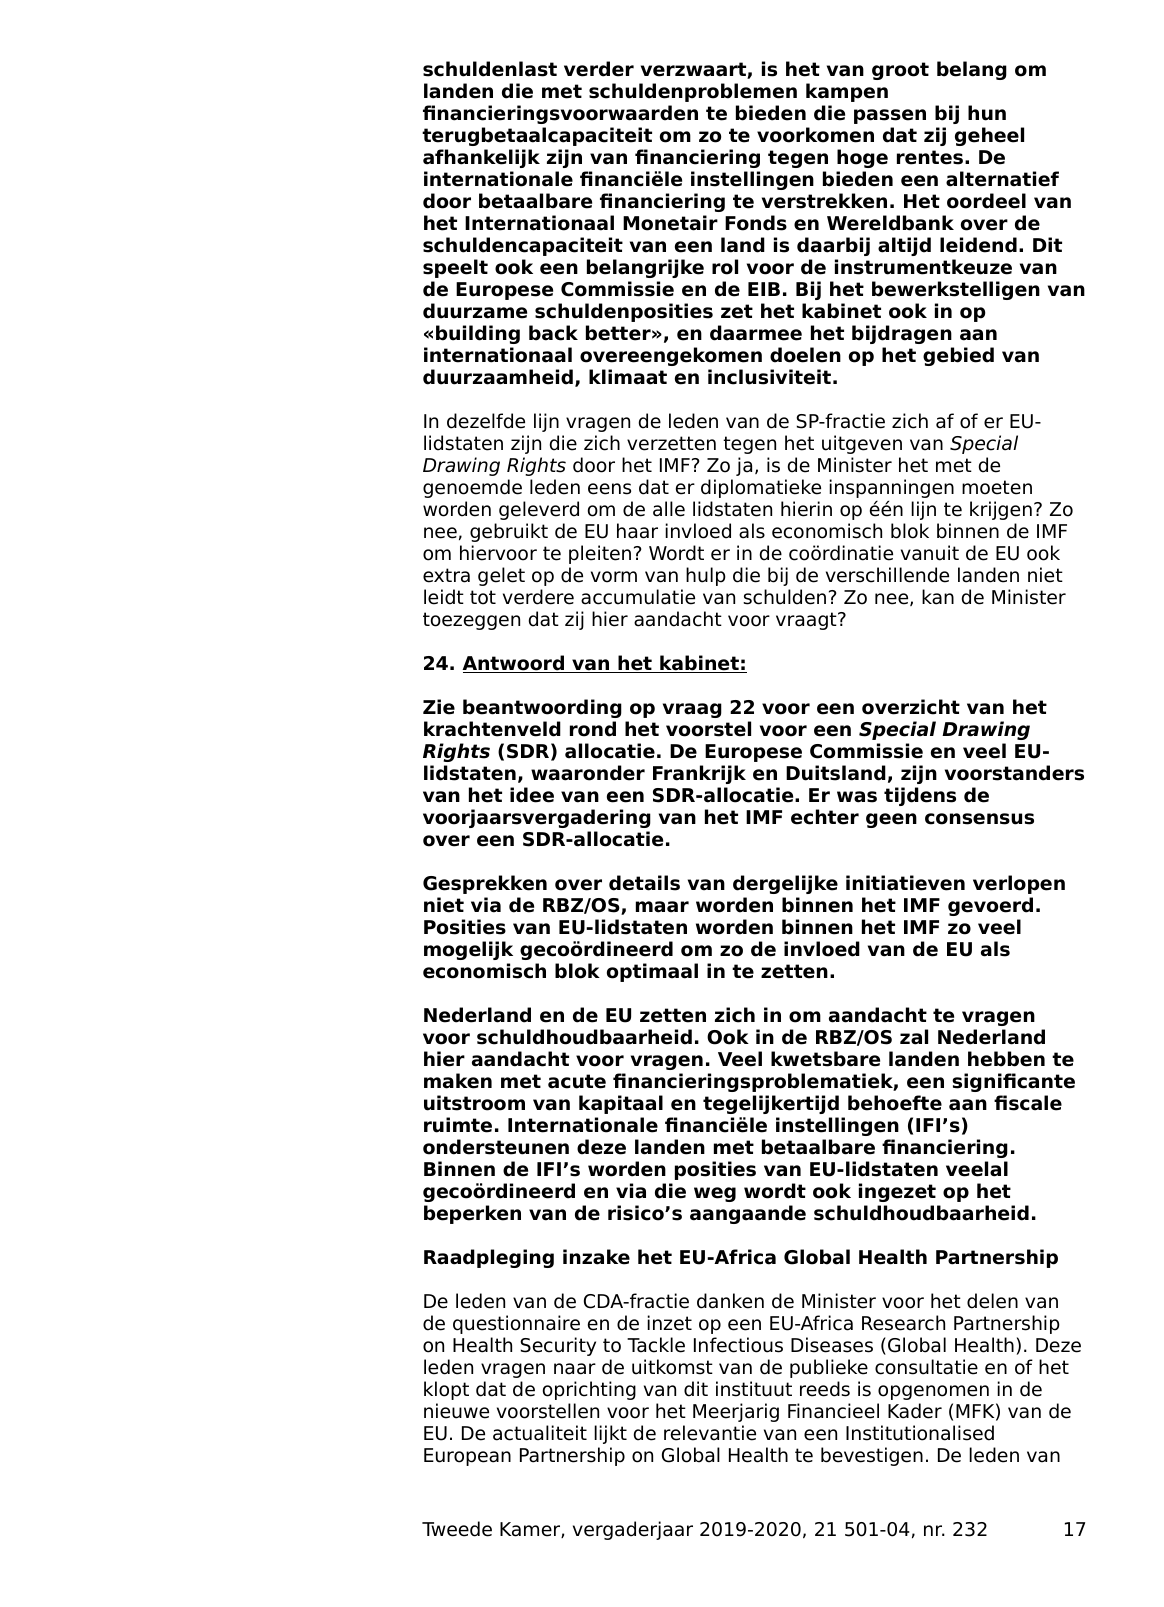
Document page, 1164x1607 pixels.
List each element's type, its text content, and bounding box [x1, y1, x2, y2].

subtitle Raadpleging inzake het EU-Africa Global Health Partnership [422, 1247, 1087, 1269]
text Zie beantwoording op vraag 22 voor een overzicht van het krachtenveld rond het voorstel voor een Special Drawing Rights (SDR) allocatie. De Europese Commissie en veel EU-lidstaten, waaronder Frankrijk en Duitsland, zijn voorstanders van het idee van een SDR-allocatie. Er was tijdens de voorjaarsvergadering van het IMF echter geen consensus over een SDR-allocatie. [422, 697, 1087, 851]
text Nederland en de EU zetten zich in om aandacht te vragen voor schuldhoudbaarheid. Ook in de RBZ/OS zal Nederland hier aandacht voor vragen. Veel kwetsbare landen hebben te maken met acute financieringsproblematiek, een significante uitstroom van kapitaal en tegelijkertijd behoefte aan fiscale ruimte. Internationale financiële instellingen (IFI’s) ondersteunen deze landen met betaalbare financiering. Binnen de IFI’s worden posities van EU-lidstaten veelal gecoördineerd en via die weg wordt ook ingezet op het beperken van de risico’s aangaande schuldhoudbaarheid. [422, 1005, 1087, 1225]
text In dezelfde lijn vragen de leden van de SP-fractie zich af of er EU-lidstaten zijn die zich verzetten tegen het uitgeven van Special Drawing Rights door het IMF? Zo ja, is de Minister het met de genoemde leden eens dat er diplomatieke inspanningen moeten worden geleverd om de alle lidstaten hierin op één lijn te krijgen? Zo nee, gebruikt de EU haar invloed als economisch blok binnen de IMF om hiervoor te pleiten? Wordt er in de coördinatie vanuit de EU ook extra gelet op de vorm van hulp die bij de verschillende landen niet leidt tot verdere accumulatie van schulden? Zo nee, kan de Minister toezeggen dat zij hier aandacht voor vraagt? [422, 411, 1087, 631]
text De leden van de CDA-fractie danken de Minister voor het delen van de questionnaire en de inzet op een EU-Africa Research Partnership on Health Security to Tackle Infectious Diseases (Global Health). Deze leden vragen naar de uitkomst van de publieke consultatie en of het klopt dat de oprichting van dit instituut reeds is opgenomen in de nieuwe voorstellen voor het Meerjarig Financieel Kader (MFK) van de EU. De actualiteit lijkt de relevantie van een Institutionalised European Partnership on Global Health te bevestigen. De leden van [422, 1291, 1087, 1467]
subtitle 24. Antwoord van het kabinet: [422, 653, 1087, 675]
text schuldenlast verder verzwaart, is het van groot belang om landen die met schuldenproblemen kampen financieringsvoorwaarden te bieden die passen bij hun terugbetaalcapaciteit om zo te voorkomen dat zij geheel afhankelijk zijn van financiering tegen hoge rentes. De internationale financiële instellingen bieden een alternatief door betaalbare financiering te verstrekken. Het oordeel van het Internationaal Monetair Fonds en Wereldbank over de schuldencapaciteit van een land is daarbij altijd leidend. Dit speelt ook een belangrijke rol voor de instrumentkeuze van de Europese Commissie en de EIB. Bij het bewerkstelligen van duurzame schuldenposities zet het kabinet ook in op «building back better», en daarmee het bijdragen aan internationaal overeengekomen doelen op het gebied van duurzaamheid, klimaat en inclusiviteit. [422, 59, 1087, 389]
text Gesprekken over details van dergelijke initiatieven verlopen niet via de RBZ/OS, maar worden binnen het IMF gevoerd. Posities van EU-lidstaten worden binnen het IMF zo veel mogelijk gecoördineerd om zo de invloed van de EU als economisch blok optimaal in te zetten. [422, 873, 1087, 983]
